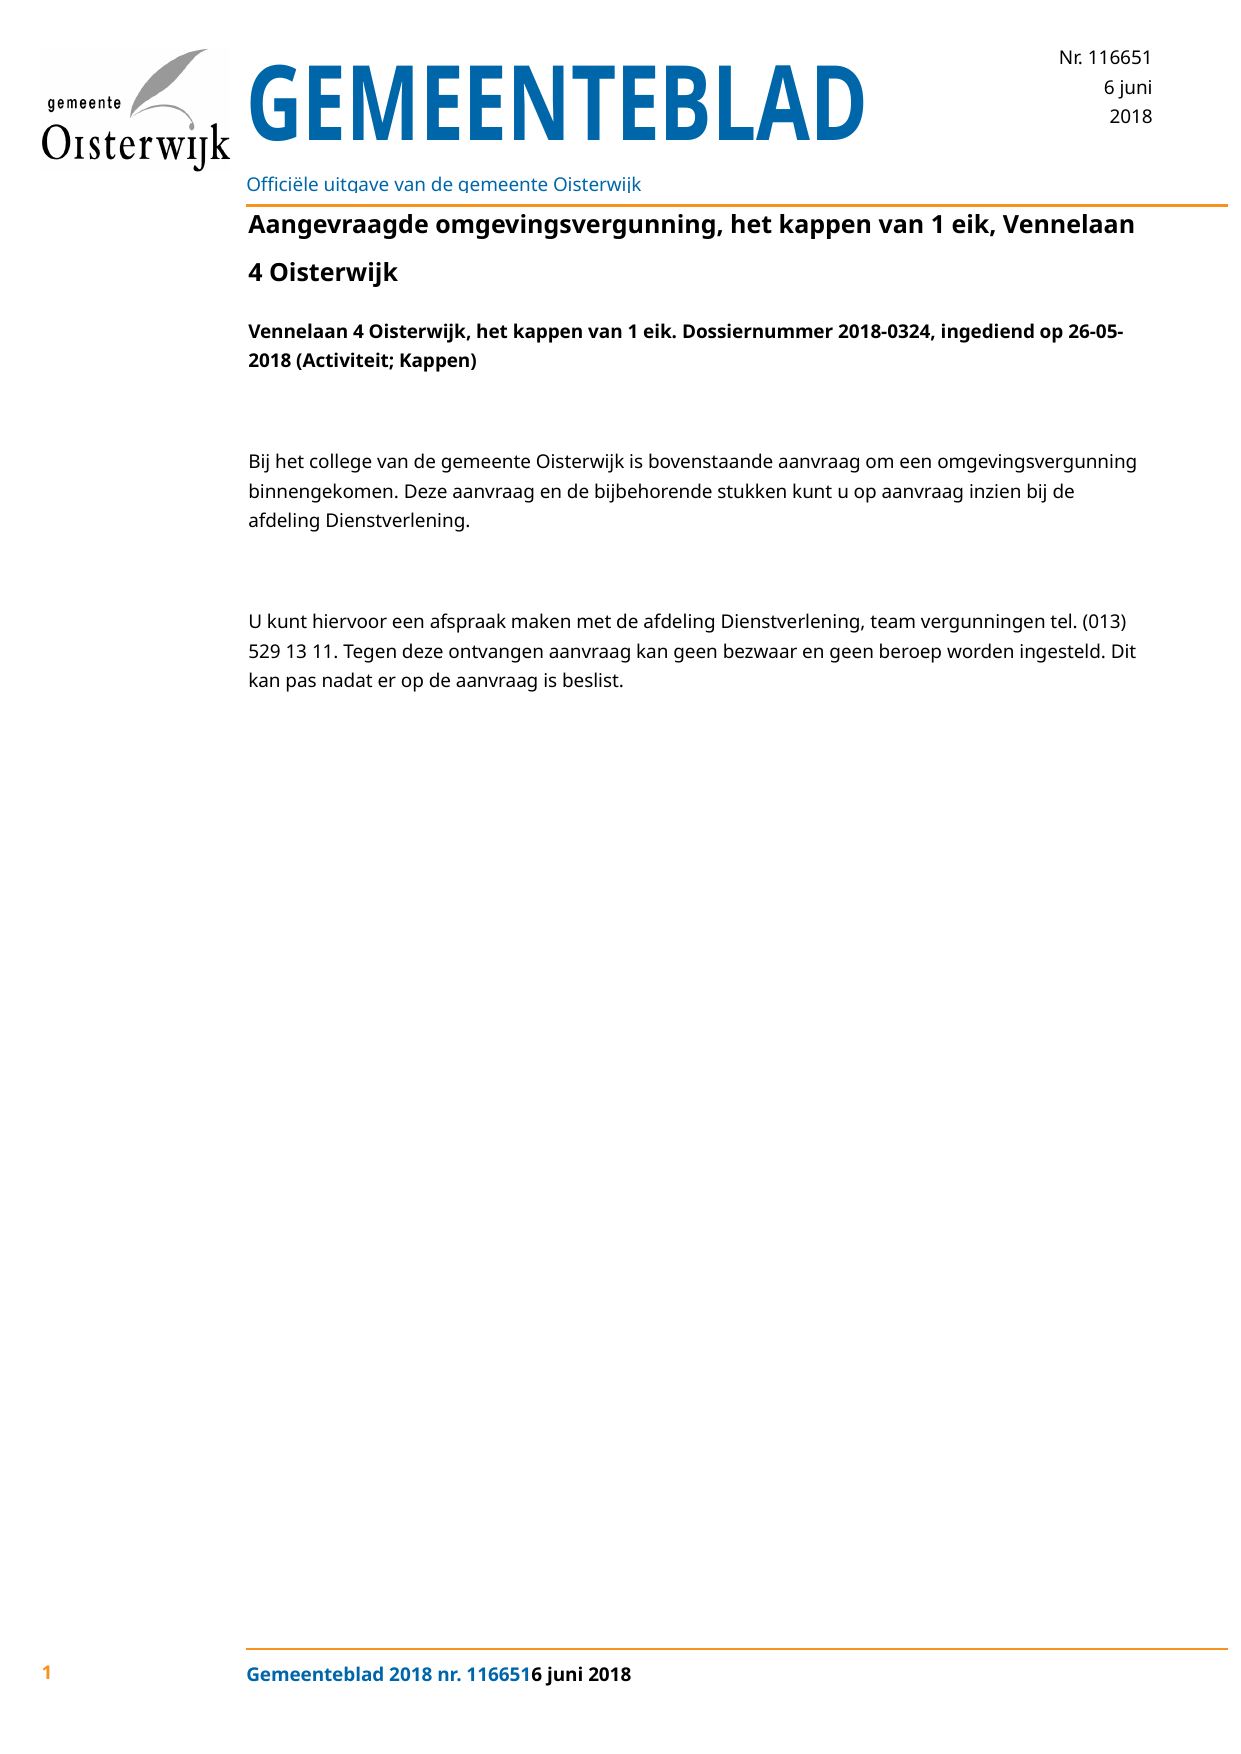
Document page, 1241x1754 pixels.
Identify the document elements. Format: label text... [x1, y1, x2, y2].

text Aangevraagde omgevingsvergunning, het kappen van 1 eik, Vennelaan 4 Oisterwijk [248, 207, 1152, 288]
picture [41, 47, 231, 172]
text Vennelaan 4 Oisterwijk, het kappen van 1 eik. Dossiernummer 2018-0324, ingediend op 26-05-2018 (Activiteit; Kappen) [248, 318, 1152, 373]
text Bij het college van de gemeente Oisterwijk is bovenstaande aanvraag om een omgevingsvergunning binnengekomen. Deze aanvraag en de bijbehorende stukken kunt u op aanvraag inzien bij de afdeling Dienstverlening. [248, 448, 1152, 533]
text U kunt hiervoor een afspraak maken met de afdeling Dienstverlening, team vergunningen tel. (013) 529 13 11. Tegen deze ontvangen aanvraag kan geen bezwaar en geen beroep worden ingesteld. Dit kan pas nadat er op de aanvraag is beslist. [248, 608, 1152, 693]
